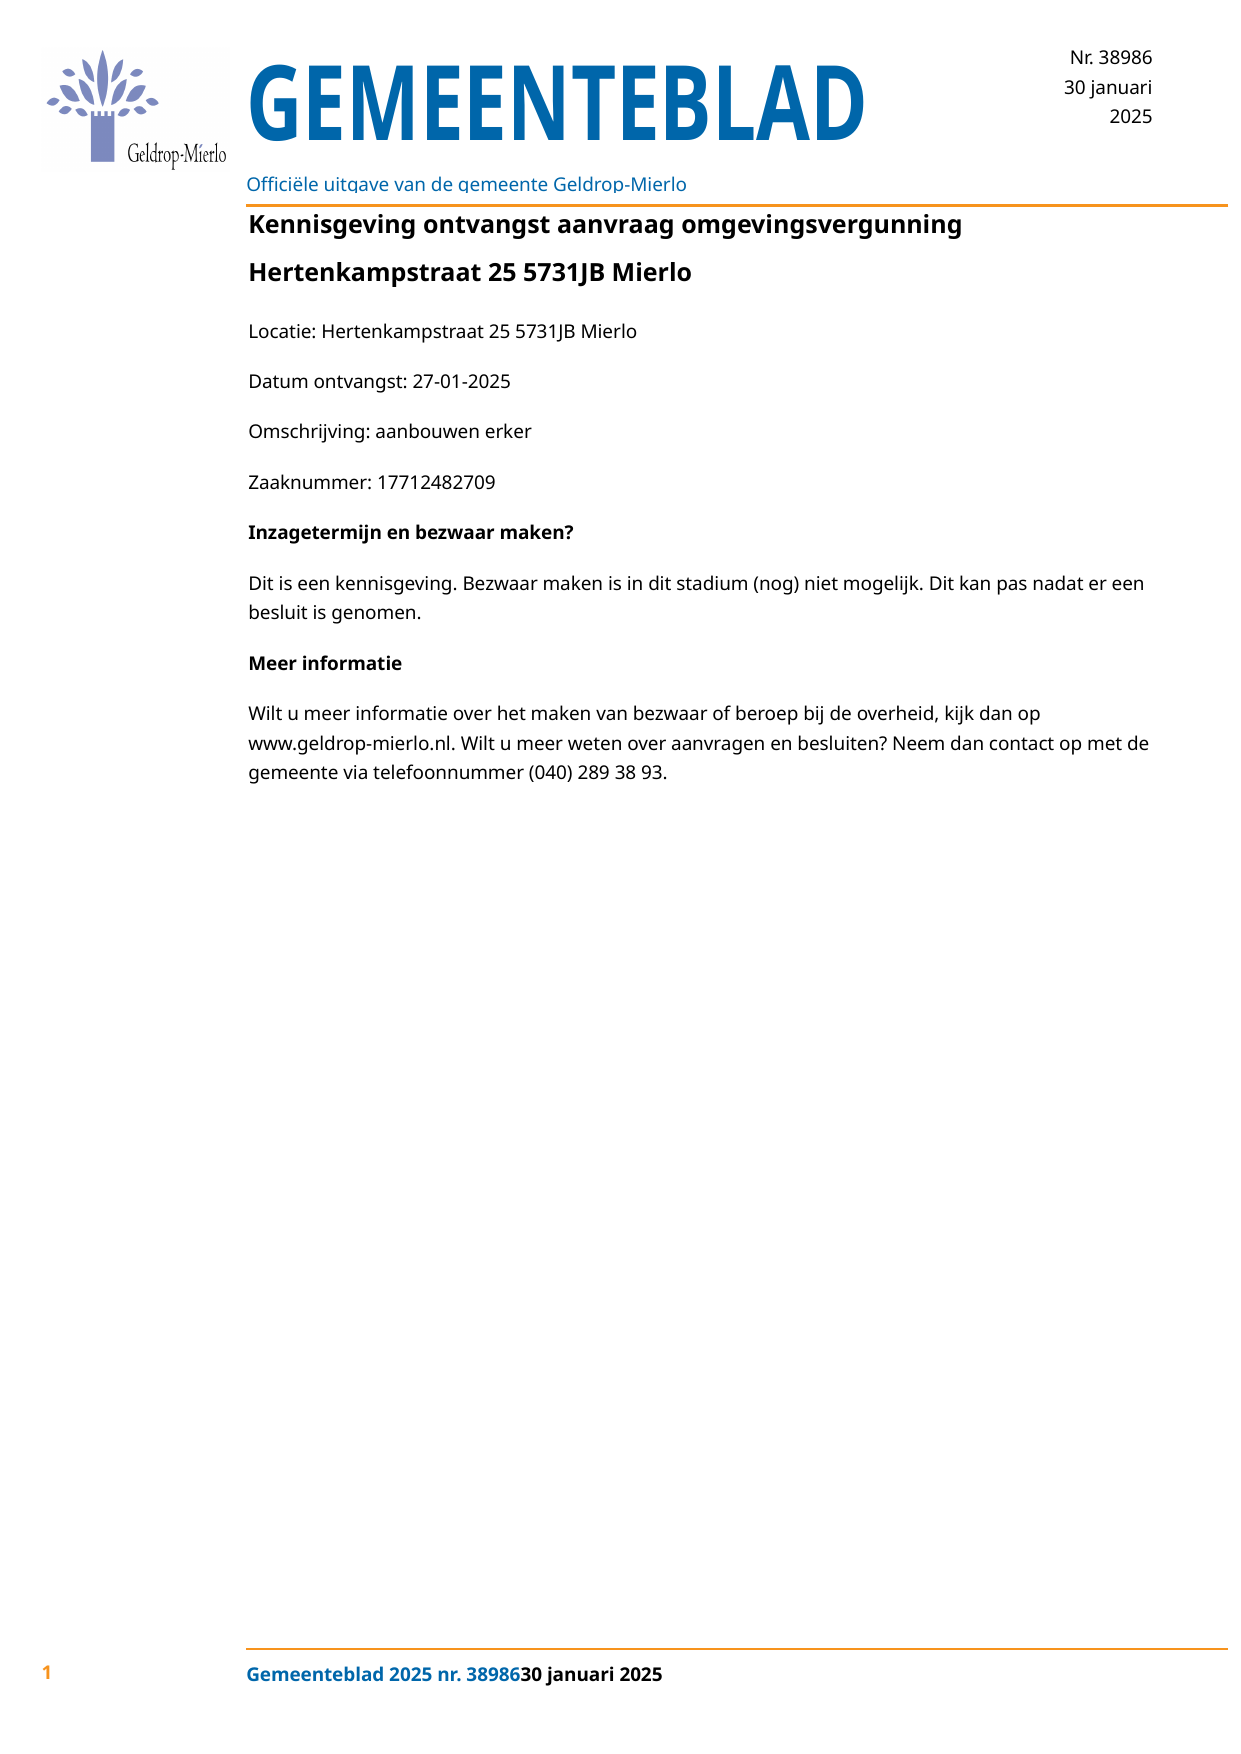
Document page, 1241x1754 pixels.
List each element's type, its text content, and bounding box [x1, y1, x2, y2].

text Meer informatie [248, 650, 1152, 676]
text Zaaknummer: 17712482709 [248, 469, 1152, 495]
text Datum ontvangst: 27-01-2025 [248, 368, 1152, 394]
text Omschrijving: aanbouwen erker [248, 419, 1152, 444]
text Wilt u meer informatie over het maken van bezwaar of beroep bij de overheid, kijk dan op www.geldrop-mierlo.nl. Wilt u meer weten over aanvragen en besluiten? Neem dan contact op met de gemeente via telefoonnummer (040) 289 38 93. [248, 700, 1152, 785]
text Inzagetermijn en bezwaar maken? [248, 519, 1152, 545]
picture [41, 47, 231, 172]
text Kennisgeving ontvangst aanvraag omgevingsvergunning Hertenkampstraat 25 5731JB Mierlo [248, 207, 1152, 288]
text Locatie: Hertenkampstraat 25 5731JB Mierlo [248, 318, 1152, 344]
text Dit is een kennisgeving. Bezwaar maken is in dit stadium (nog) niet mogelijk. Dit kan pas nadat er een besluit is genomen. [248, 570, 1152, 625]
